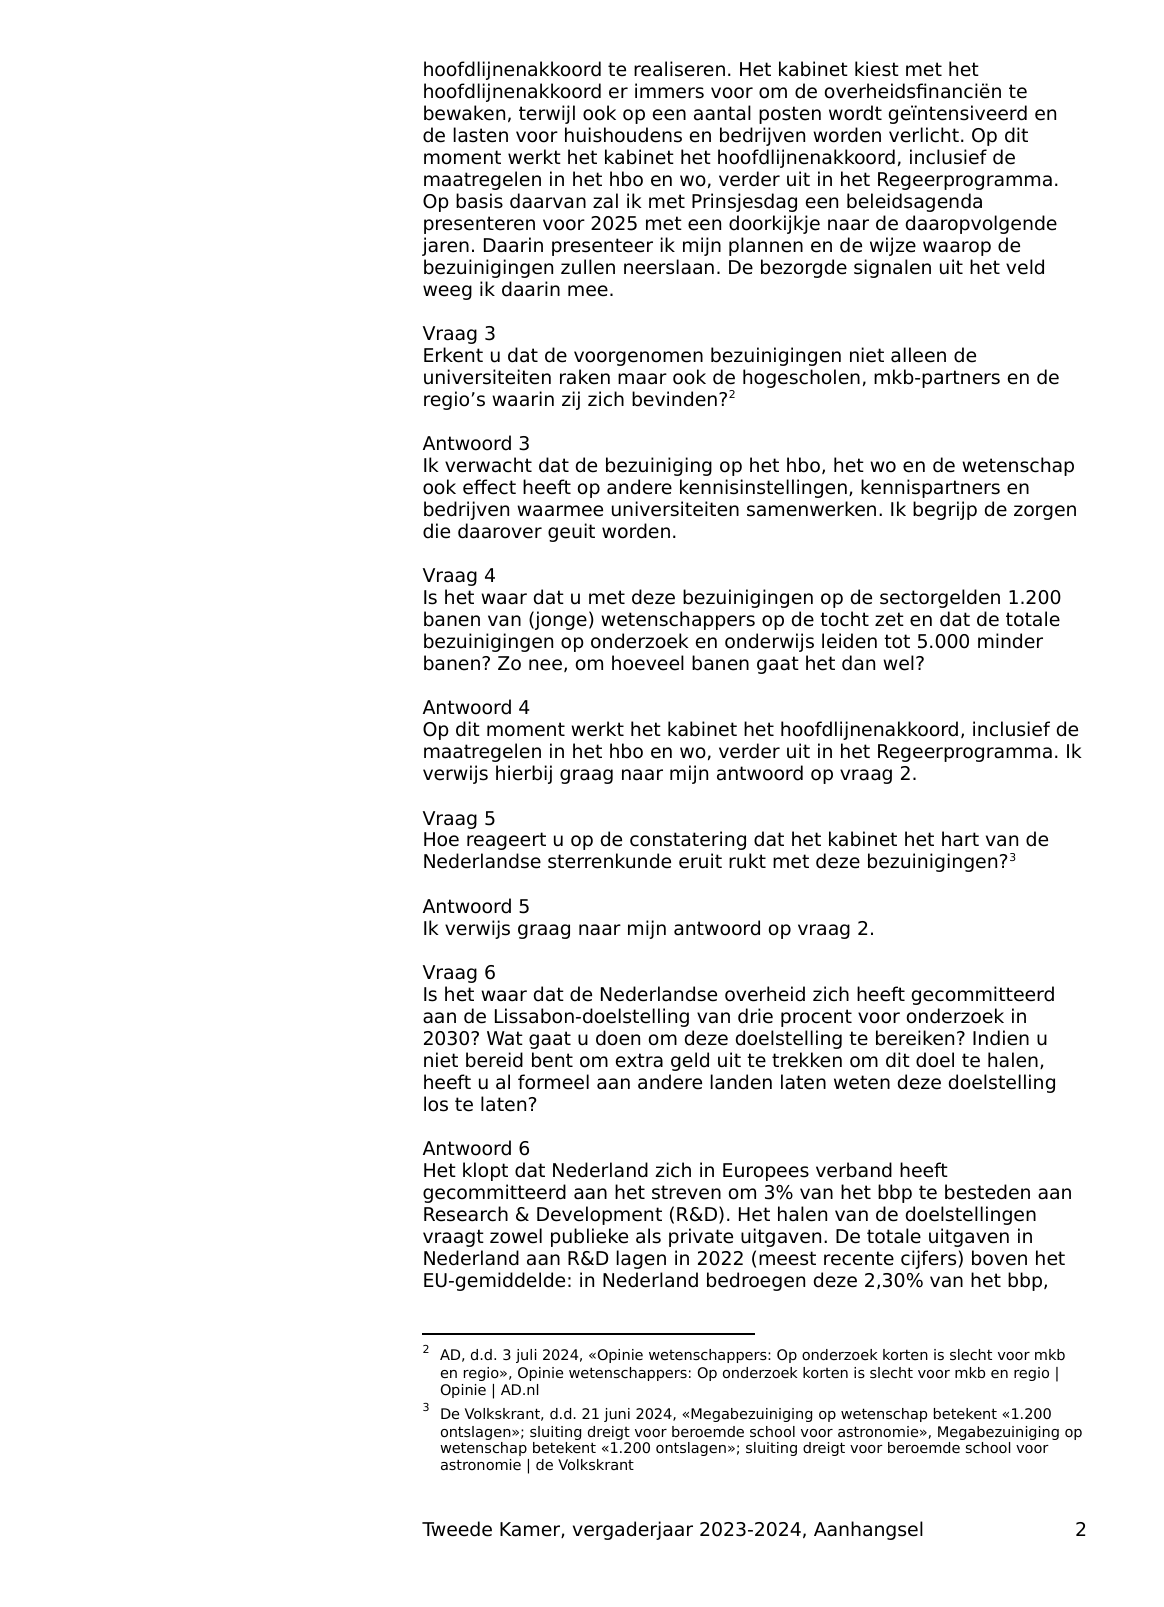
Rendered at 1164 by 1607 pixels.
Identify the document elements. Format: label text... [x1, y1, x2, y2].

text Antwoord 3 [422, 433, 1087, 455]
text Ik verwijs graag naar mijn antwoord op vraag 2. [422, 917, 1087, 939]
text Op dit moment werkt het kabinet het hoofdlijnenakkoord, inclusief de maatregelen in het hbo en wo, verder uit in het Regeerprogramma. Ik verwijs hierbij graag naar mijn antwoord op vraag 2. [422, 719, 1087, 785]
text AD, d.d. 3 juli 2024, «Opinie wetenschappers: Op onderzoek korten is slecht voor mkb en regio», Opinie wetenschappers: Op onderzoek korten is slecht voor mkb en regio | Opinie | AD.nl [422, 1343, 1087, 1399]
text Vraag 4 [422, 565, 1087, 587]
text Het klopt dat Nederland zich in Europees verband heeft gecommitteerd aan het streven om 3% van het bbp te besteden aan Research & Development (R&D). Het halen van de doelstellingen vraagt zowel publieke als private uitgaven. De totale uitgaven in Nederland aan R&D lagen in 2022 (meest recente cijfers) boven het EU-gemiddelde: in Nederland bedroegen deze 2,30% van het bbp, [422, 1160, 1087, 1292]
text Antwoord 4 [422, 697, 1087, 719]
text Antwoord 6 [422, 1138, 1087, 1160]
text Antwoord 5 [422, 896, 1087, 917]
text Vraag 3 [422, 323, 1087, 345]
text Vraag 6 [422, 962, 1087, 984]
text hoofdlijnenakkoord te realiseren. Het kabinet kiest met het hoofdlijnenakkoord er immers voor om de overheidsfinanciën te bewaken, terwijl ook op een aantal posten wordt geïntensiveerd en de lasten voor huishoudens en bedrijven worden verlicht. Op dit moment werkt het kabinet het hoofdlijnenakkoord, inclusief de maatregelen in het hbo en wo, verder uit in het Regeerprogramma. Op basis daarvan zal ik met Prinsjesdag een beleidsagenda presenteren voor 2025 met een doorkijkje naar de daaropvolgende jaren. Daarin presenteer ik mijn plannen en de wijze waarop de bezuinigingen zullen neerslaan. De bezorgde signalen uit het veld weeg ik daarin mee. [422, 59, 1087, 301]
text Hoe reageert u op de constatering dat het kabinet het hart van de Nederlandse sterrenkunde eruit rukt met deze bezuinigingen? [422, 829, 1087, 873]
text Ik verwacht dat de bezuiniging op het hbo, het wo en de wetenschap ook effect heeft op andere kennisinstellingen, kennispartners en bedrijven waarmee universiteiten samenwerken. Ik begrijp de zorgen die daarover geuit worden. [422, 455, 1087, 543]
text Is het waar dat u met deze bezuinigingen op de sectorgelden 1.200 banen van (jonge) wetenschappers op de tocht zet en dat de totale bezuinigingen op onderzoek en onderwijs leiden tot 5.000 minder banen? Zo nee, om hoeveel banen gaat het dan wel? [422, 587, 1087, 675]
text De Volkskrant, d.d. 21 juni 2024, «Megabezuiniging op wetenschap betekent «1.200 ontslagen»; sluiting dreigt voor beroemde school voor astronomie», Megabezuiniging op wetenschap betekent «1.200 ontslagen»; sluiting dreigt voor beroemde school voor astronomie | de Volkskrant [422, 1402, 1087, 1474]
text Vraag 5 [422, 807, 1087, 829]
text Is het waar dat de Nederlandse overheid zich heeft gecommitteerd aan de Lissabon-doelstelling van drie procent voor onderzoek in 2030? Wat gaat u doen om deze doelstelling te bereiken? Indien u niet bereid bent om extra geld uit te trekken om dit doel te halen, heeft u al formeel aan andere landen laten weten deze doelstelling los te laten? [422, 984, 1087, 1116]
text Erkent u dat de voorgenomen bezuinigingen niet alleen de universiteiten raken maar ook de hogescholen, mkb-partners en de regio’s waarin zij zich bevinden? [422, 345, 1087, 411]
